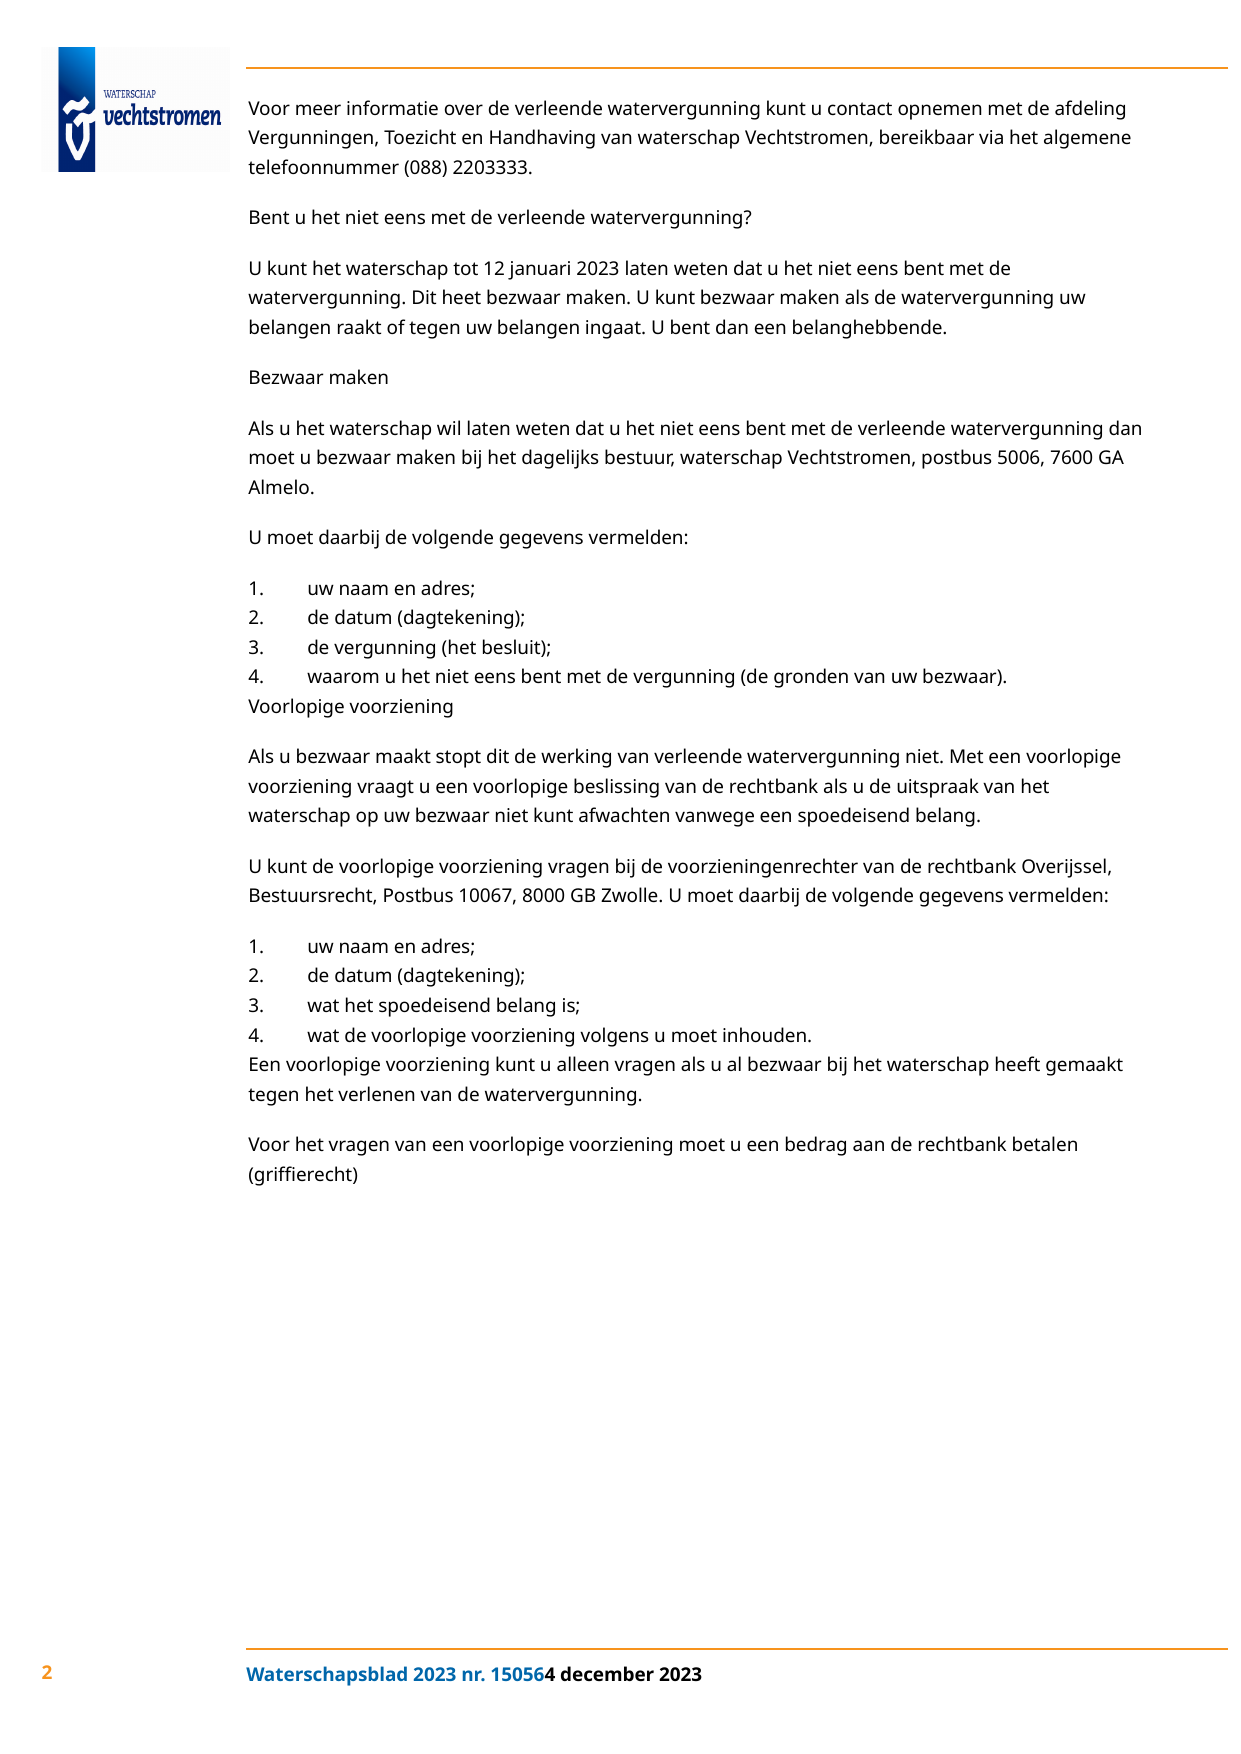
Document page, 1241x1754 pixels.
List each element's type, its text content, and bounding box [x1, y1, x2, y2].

list de datum (dagtekening); [248, 604, 1152, 630]
text Voor het vragen van een voorlopige voorziening moet u een bedrag aan de rechtbank betalen (griffierecht) [248, 1131, 1152, 1187]
text Als u het waterschap wil laten weten dat u het niet eens bent met de verleende watervergunning dan moet u bezwaar maken bij het dagelijks bestuur, waterschap Vechtstromen, postbus 5006, 7600 GA Almelo. [248, 415, 1152, 500]
text Voorlopige voorziening [248, 693, 1152, 719]
list waarom u het niet eens bent met de vergunning (de gronden van uw bezwaar). [248, 663, 1152, 689]
text Voor meer informatie over de verleende watervergunning kunt u contact opnemen met de afdeling Vergunningen, Toezicht en Handhaving van waterschap Vechtstromen, bereikbaar via het algemene telefoonnummer (088) 2203333. [248, 95, 1152, 180]
list uw naam en adres; [248, 575, 1152, 601]
text Een voorlopige voorziening kunt u alleen vragen als u al bezwaar bij het waterschap heeft gemaakt tegen het verlenen van de watervergunning. [248, 1051, 1152, 1107]
text U moet daarbij de volgende gegevens vermelden: [248, 524, 1152, 550]
text Bezwaar maken [248, 364, 1152, 390]
text U kunt de voorlopige voorziening vragen bij de voorzieningenrechter van de rechtbank Overijssel, Bestuursrecht, Postbus 10067, 8000 GB Zwolle. U moet daarbij de volgende gegevens vermelden: [248, 853, 1152, 908]
text Als u bezwaar maakt stopt dit de werking van verleende watervergunning niet. Met een voorlopige voorziening vraagt u een voorlopige beslissing van de rechtbank als u de uitspraak van het waterschap op uw bezwaar niet kunt afwachten vanwege een spoedeisend belang. [248, 743, 1152, 828]
picture [41, 47, 231, 172]
list de vergunning (het besluit); [248, 634, 1152, 660]
text Bent u het niet eens met de verleende watervergunning? [248, 204, 1152, 230]
list wat het spoedeisend belang is; [248, 992, 1152, 1018]
list uw naam en adres; [248, 933, 1152, 959]
list wat de voorlopige voorziening volgens u moet inhouden. [248, 1022, 1152, 1048]
text U kunt het waterschap tot 12 januari 2023 laten weten dat u het niet eens bent met de watervergunning. Dit heet bezwaar maken. U kunt bezwaar maken als de watervergunning uw belangen raakt of tegen uw belangen ingaat. U bent dan een belanghebbende. [248, 255, 1152, 340]
list de datum (dagtekening); [248, 963, 1152, 988]
